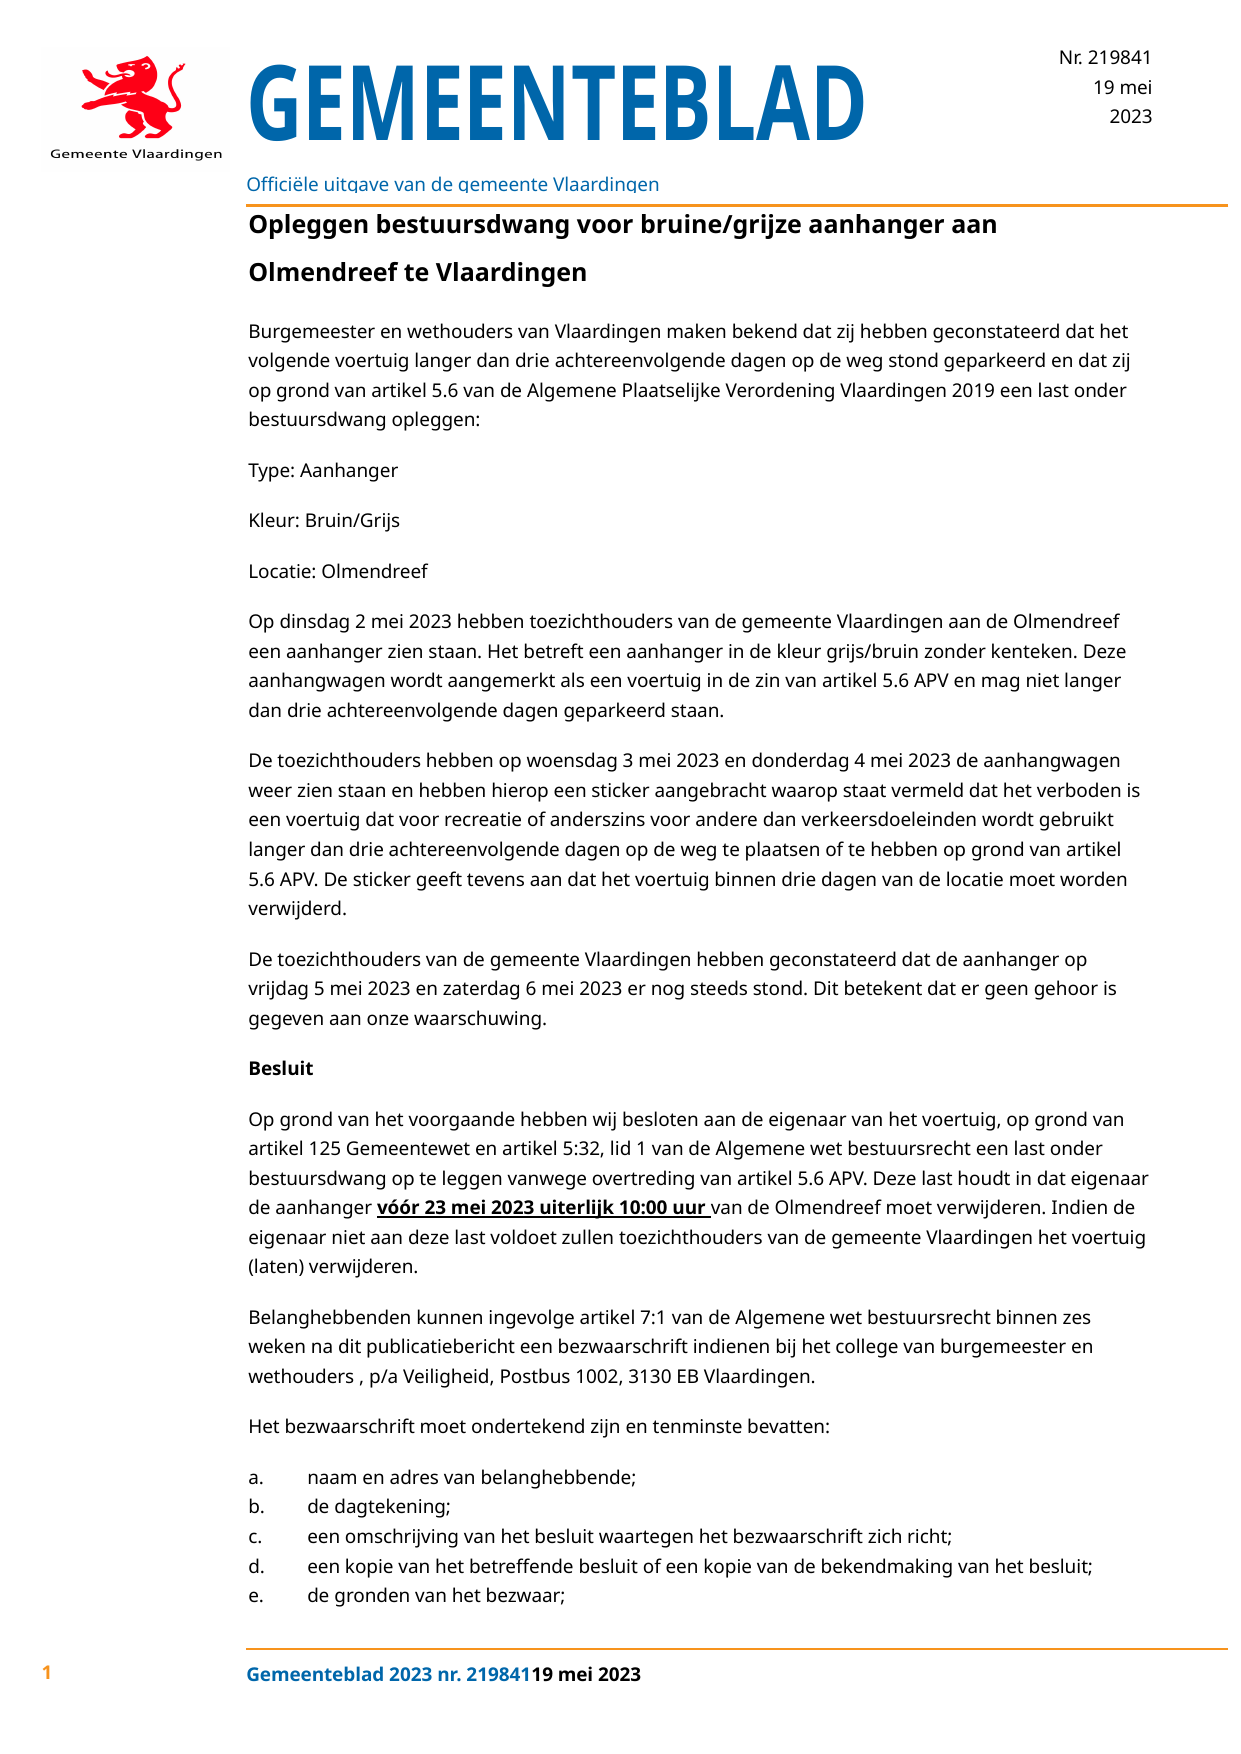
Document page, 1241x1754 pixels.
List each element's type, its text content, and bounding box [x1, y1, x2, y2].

list een kopie van het betreffende besluit of een kopie van de bekendmaking van het besluit; [248, 1553, 1152, 1579]
text Het bezwaarschrift moet ondertekend zijn en tenminste bevatten: [248, 1414, 1152, 1439]
text Kleur: Bruin/Grijs [248, 507, 1152, 533]
list de dagtekening; [248, 1494, 1152, 1519]
text Op dinsdag 2 mei 2023 hebben toezichthouders van de gemeente Vlaardingen aan de Olmendreef een aanhanger zien staan. Het betreft een aanhanger in de kleur grijs/bruin zonder kenteken. Deze aanhangwagen wordt aangemerkt als een voertuig in de zin van artikel 5.6 APV en mag niet langer dan drie achtereenvolgende dagen geparkeerd staan. [248, 608, 1152, 723]
text Opleggen bestuursdwang voor bruine/grijze aanhanger aan Olmendreef te Vlaardingen [248, 207, 1152, 288]
list een omschrijving van het besluit waartegen het bezwaarschrift zich richt; [248, 1523, 1152, 1549]
list naam en adres van belanghebbende; [248, 1464, 1152, 1490]
text Burgemeester en wethouders van Vlaardingen maken bekend dat zij hebben geconstateerd dat het volgende voertuig langer dan drie achtereenvolgende dagen op de weg stond geparkeerd en dat zij op grond van artikel 5.6 van de Algemene Plaatselijke Verordening Vlaardingen 2019 een last onder bestuursdwang opleggen: [248, 318, 1152, 432]
text Besluit [248, 1055, 1152, 1081]
text Op grond van het voorgaande hebben wij besloten aan de eigenaar van het voertuig, op grond van artikel 125 Gemeentewet en artikel 5:32, lid 1 van de Algemene wet bestuursrecht een last onder bestuursdwang op te leggen vanwege overtreding van artikel 5.6 APV. Deze last houdt in dat eigenaar de aanhanger vóór 23 mei 2023 uiterlijk 10:00 uur van de Olmendreef moet verwijderen. Indien de eigenaar niet aan deze last voldoet zullen toezichthouders van de gemeente Vlaardingen het voertuig (laten) verwijderen. [248, 1106, 1152, 1279]
text Locatie: Olmendreef [248, 558, 1152, 584]
text Belanghebbenden kunnen ingevolge artikel 7:1 van de Algemene wet bestuursrecht binnen zes weken na dit publicatiebericht een bezwaarschrift indienen bij het college van burgemeester en wethouders , p/a Veiligheid, Postbus 1002, 3130 EB Vlaardingen. [248, 1304, 1152, 1389]
text De toezichthouders hebben op woensdag 3 mei 2023 en donderdag 4 mei 2023 de aanhangwagen weer zien staan en hebben hierop een sticker aangebracht waarop staat vermeld dat het verboden is een voertuig dat voor recreatie of anderszins voor andere dan verkeersdoeleinden wordt gebruikt langer dan drie achtereenvolgende dagen op de weg te plaatsen of te hebben op grond van artikel 5.6 APV. De sticker geeft tevens aan dat het voertuig binnen drie dagen van de locatie moet worden verwijderd. [248, 747, 1152, 921]
picture [41, 47, 231, 172]
list de gronden van het bezwaar; [248, 1582, 1152, 1608]
text Type: Aanhanger [248, 457, 1152, 483]
text De toezichthouders van de gemeente Vlaardingen hebben geconstateerd dat de aanhanger op vrijdag 5 mei 2023 en zaterdag 6 mei 2023 er nog steeds stond. Dit betekent dat er geen gehoor is gegeven aan onze waarschuwing. [248, 946, 1152, 1031]
